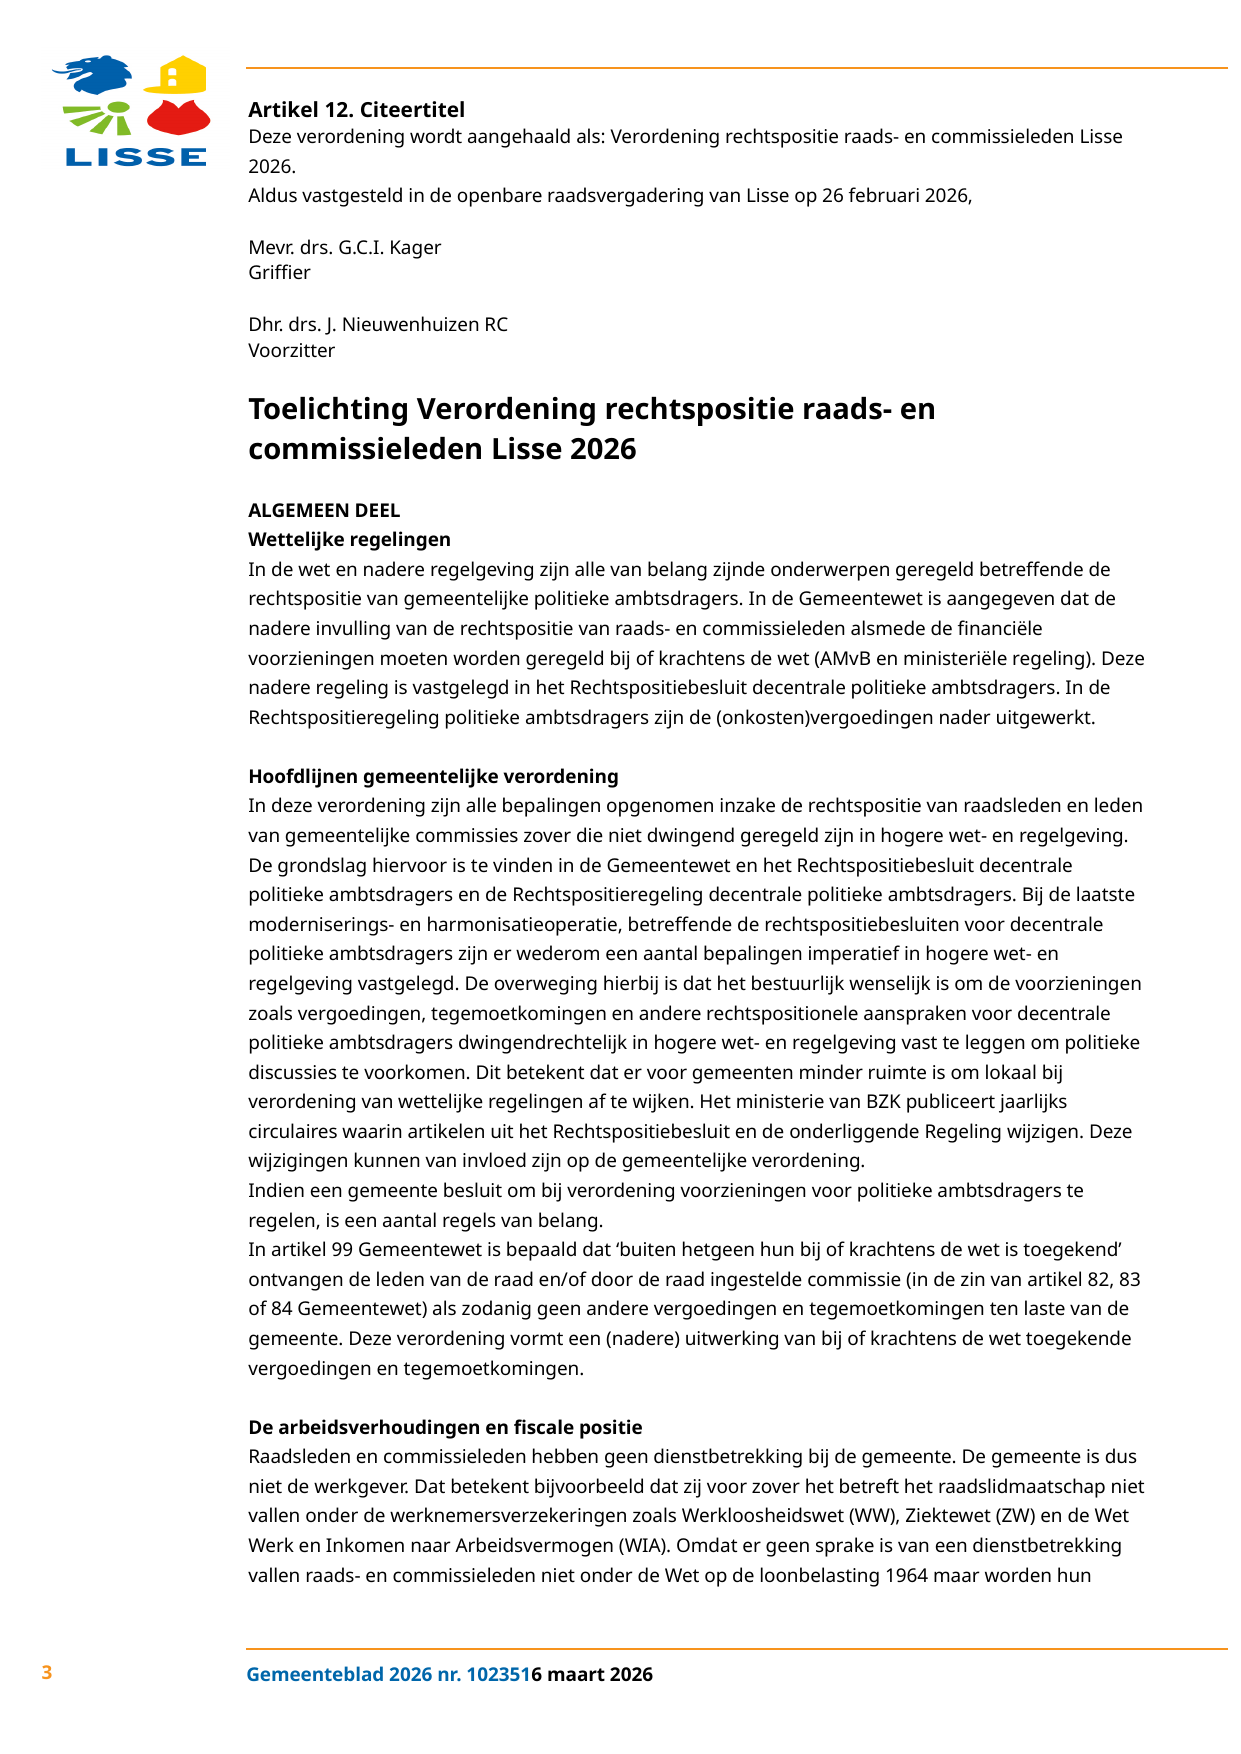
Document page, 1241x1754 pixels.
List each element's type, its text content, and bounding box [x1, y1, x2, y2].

text Indien een gemeente besluit om bij verordening voorzieningen voor politieke ambtsdragers te regelen, is een aantal regels van belang. [248, 1177, 1152, 1232]
text Wettelijke regelingen [248, 526, 1152, 552]
text In deze verordening zijn alle bepalingen opgenomen inzake de rechtspositie van raadsleden en leden van gemeentelijke commissies zover die niet dwingend geregeld zijn in hogere wet- en regelgeving. De grondslag hiervoor is te vinden in de Gemeentewet en het Rechtspositiebesluit decentrale politieke ambtsdragers en de Rechtspositieregeling decentrale politieke ambtsdragers. Bij de laatste moderniserings- en harmonisatieoperatie, betreffende de rechtspositiebesluiten voor decentrale politieke ambtsdragers zijn er wederom een aantal bepalingen imperatief in hogere wet- en regelgeving vastgelegd. De overweging hierbij is dat het bestuurlijk wenselijk is om de voorzieningen zoals vergoedingen, tegemoetkomingen en andere rechtspositionele aanspraken voor decentrale politieke ambtsdragers dwingendrechtelijk in hogere wet- en regelgeving vast te leggen om politieke discussies te voorkomen. Dit betekent dat er voor gemeenten minder ruimte is om lokaal bij verordening van wettelijke regelingen af te wijken. Het ministerie van BZK publiceert jaarlijks circulaires waarin artikelen uit het Rechtspositiebesluit en de onderliggende Regeling wijzigen. Deze wijzigingen kunnen van invloed zijn op de gemeentelijke verordening. [248, 793, 1152, 1173]
text Aldus vastgesteld in de openbare raadsvergadering van Lisse op 26 februari 2026, [248, 182, 1152, 208]
text In artikel 99 Gemeentewet is bepaald dat ‘buiten hetgeen hun bij of krachtens de wet is toegekend’ ontvangen de leden van de raad en/of door de raad ingestelde commissie (in de zin van artikel 82, 83 of 84 Gemeentewet) als zodanig geen andere vergoedingen en tegemoetkomingen ten laste van de gemeente. Deze verordening vormt een (nadere) uitwerking van bij of krachtens de wet toegekende vergoedingen en tegemoetkomingen. [248, 1236, 1152, 1380]
text ALGEMEEN DEEL [248, 497, 1152, 522]
text Mevr. drs. G.C.I. Kager [248, 234, 1152, 259]
text Hoofdlijnen gemeentelijke verordening [248, 763, 1152, 789]
text De arbeidsverhoudingen en fiscale positie [248, 1414, 1152, 1439]
text Artikel 12. Citeertitel [248, 95, 1152, 123]
text Raadsleden en commissieleden hebben geen dienstbetrekking bij de gemeente. De gemeente is dus niet de werkgever. Dat betekent bijvoorbeeld dat zij voor zover het betreft het raadslidmaatschap niet vallen onder de werknemersverzekeringen zoals Werkloosheidswet (WW), Ziektewet (ZW) en de Wet Werk en Inkomen naar Arbeidsvermogen (WIA). Omdat er geen sprake is van een dienstbetrekking vallen raads- en commissieleden niet onder de Wet op de loonbelasting 1964 maar worden hun [248, 1443, 1152, 1587]
picture [41, 47, 231, 172]
text Griffier [248, 259, 1152, 285]
text Dhr. drs. J. Nieuwenhuizen RC [248, 311, 1152, 337]
text Deze verordening wordt aangehaald als: Verordening rechtspositie raads- en commissieleden Lisse 2026. [248, 123, 1152, 178]
text Toelichting Verordening rechtspositie raads- en commissieleden Lisse 2026 [248, 388, 1152, 468]
text In de wet en nadere regelgeving zijn alle van belang zijnde onderwerpen geregeld betreffende de rechtspositie van gemeentelijke politieke ambtsdragers. In de Gemeentewet is aangegeven dat de nadere invulling van de rechtspositie van raads- en commissieleden alsmede de financiële voorzieningen moeten worden geregeld bij of krachtens de wet (AMvB en ministeriële regeling). Deze nadere regeling is vastgelegd in het Rechtspositiebesluit decentrale politieke ambtsdragers. In de Rechtspositieregeling politieke ambtsdragers zijn de (onkosten)vergoedingen nader uitgewerkt. [248, 556, 1152, 729]
text Voorzitter [248, 337, 1152, 362]
